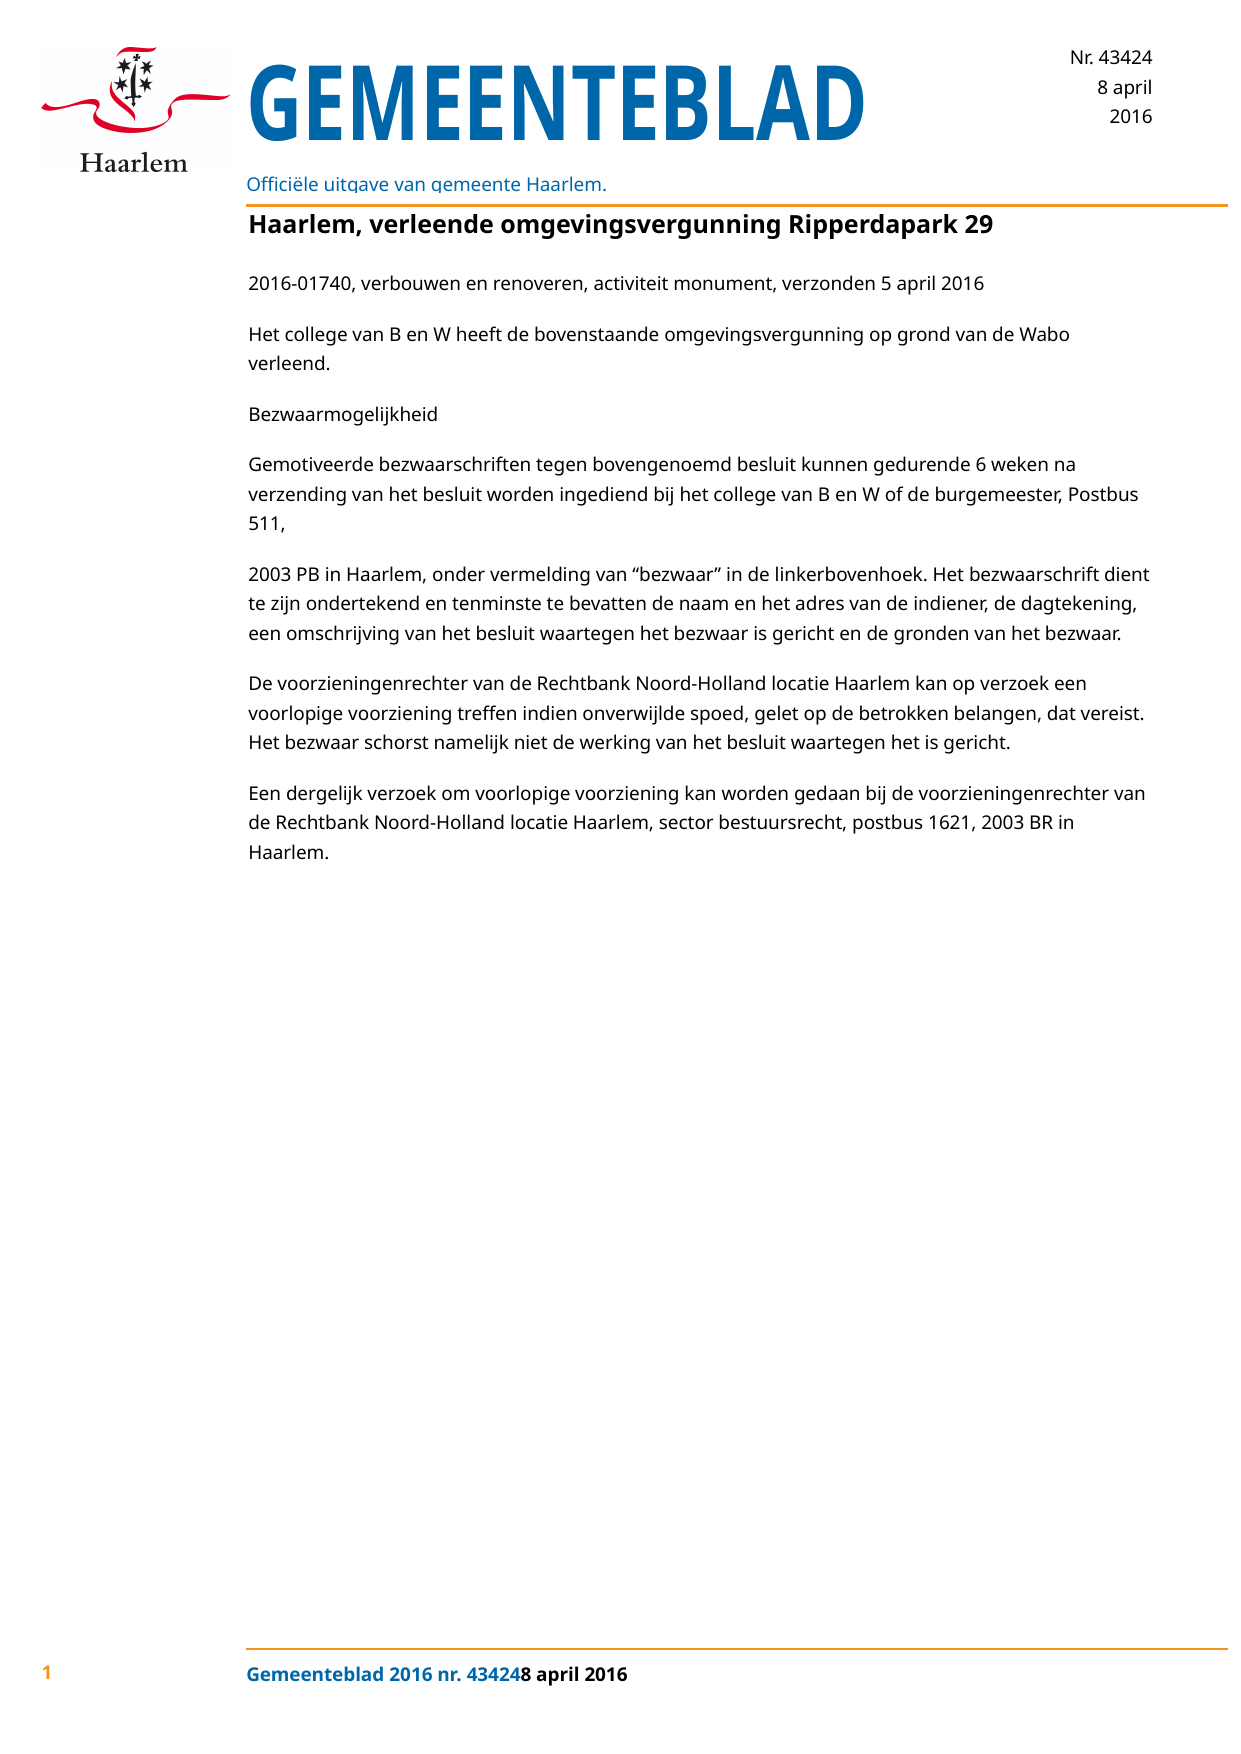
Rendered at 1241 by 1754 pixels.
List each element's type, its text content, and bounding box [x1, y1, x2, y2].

text Bezwaarmogelijkheid [248, 401, 1152, 426]
text Gemotiveerde bezwaarschriften tegen bovengenoemd besluit kunnen gedurende 6 weken na verzending van het besluit worden ingediend bij het college van B en W of de burgemeester, Postbus 511, [248, 451, 1152, 536]
text Het college van B en W heeft de bovenstaande omgevingsvergunning op grond van de Wabo verleend. [248, 321, 1152, 376]
text 2003 PB in Haarlem, onder vermelding van “bezwaar” in de linkerbovenhoek. Het bezwaarschrift dient te zijn ondertekend en tenminste te bevatten de naam en het adres van de indiener, de dagtekening, een omschrijving van het besluit waartegen het bezwaar is gericht en de gronden van het bezwaar. [248, 561, 1152, 646]
text 2016-01740, verbouwen en renoveren, activiteit monument, verzonden 5 april 2016 [248, 270, 1152, 296]
text Een dergelijk verzoek om voorlopige voorziening kan worden gedaan bij de voorzieningenrechter van de Rechtbank Noord-Holland locatie Haarlem, sector bestuursrecht, postbus 1621, 2003 BR in Haarlem. [248, 780, 1152, 865]
text Haarlem, verleende omgevingsvergunning Ripperdapark 29 [248, 207, 1152, 241]
text De voorzieningenrechter van de Rechtbank Noord-Holland locatie Haarlem kan op verzoek een voorlopige voorziening treffen indien onverwijlde spoed, gelet op de betrokken belangen, dat vereist. Het bezwaar schorst namelijk niet de werking van het besluit waartegen het is gericht. [248, 670, 1152, 755]
picture [41, 47, 231, 172]
